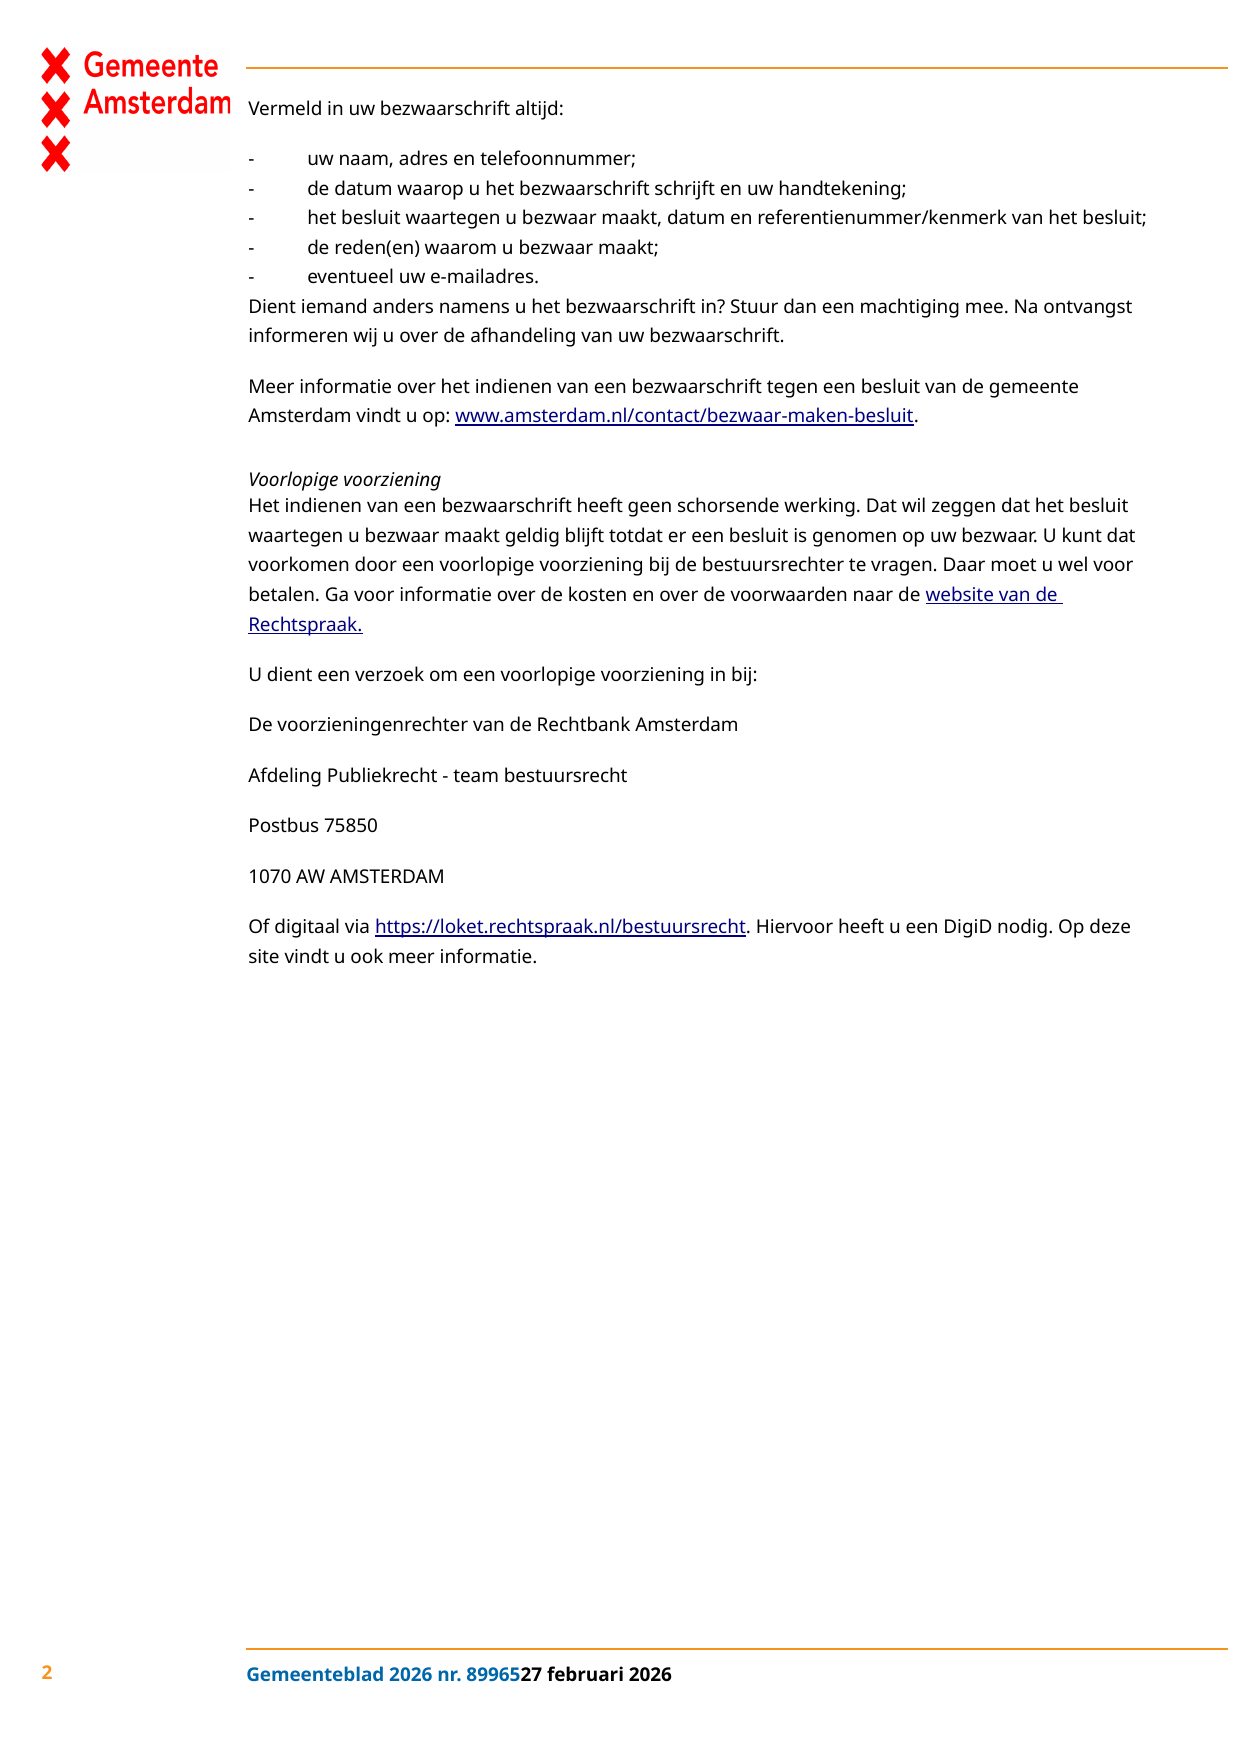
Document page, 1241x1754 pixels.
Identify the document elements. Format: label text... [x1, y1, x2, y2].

text Vermeld in uw bezwaarschrift altijd: [248, 95, 1152, 121]
text Voorlopige voorziening [248, 467, 1152, 492]
text Of digitaal via https://loket.rechtspraak.nl/bestuursrecht. Hiervoor heeft u een DigiD nodig. Op deze site vindt u ook meer informatie. [248, 913, 1152, 968]
text 1070 AW AMSTERDAM [248, 863, 1152, 888]
list het besluit waartegen u bezwaar maakt, datum en referentienummer/kenmerk van het besluit; [248, 204, 1152, 230]
text Postbus 75850 [248, 812, 1152, 838]
list uw naam, adres en telefoonnummer; [248, 145, 1152, 171]
list de reden(en) waarom u bezwaar maakt; [248, 234, 1152, 260]
list de datum waarop u het bezwaarschrift schrijft en uw handtekening; [248, 175, 1152, 201]
text Afdeling Publiekrecht - team bestuursrecht [248, 762, 1152, 788]
text Meer informatie over het indienen van een bezwaarschrift tegen een besluit van de gemeente Amsterdam vindt u op: www.amsterdam.nl/contact/bezwaar-maken-besluit. [248, 373, 1152, 428]
text De voorzieningenrechter van de Rechtbank Amsterdam [248, 712, 1152, 737]
text U dient een verzoek om een voorlopige voorziening in bij: [248, 661, 1152, 687]
list eventueel uw e-mailadres. [248, 263, 1152, 289]
text Dient iemand anders namens u het bezwaarschrift in? Stuur dan een machtiging mee. Na ontvangst informeren wij u over de afhandeling van uw bezwaarschrift. [248, 293, 1152, 348]
text Het indienen van een bezwaarschrift heeft geen schorsende werking. Dat wil zeggen dat het besluit waartegen u bezwaar maakt geldig blijft totdat er een besluit is genomen op uw bezwaar. U kunt dat voorkomen door een voorlopige voorziening bij de bestuursrechter te vragen. Daar moet u wel voor betalen. Ga voor informatie over de kosten en over de voorwaarden naar de website van de Rechtspraak. [248, 492, 1152, 636]
picture [41, 47, 231, 172]
